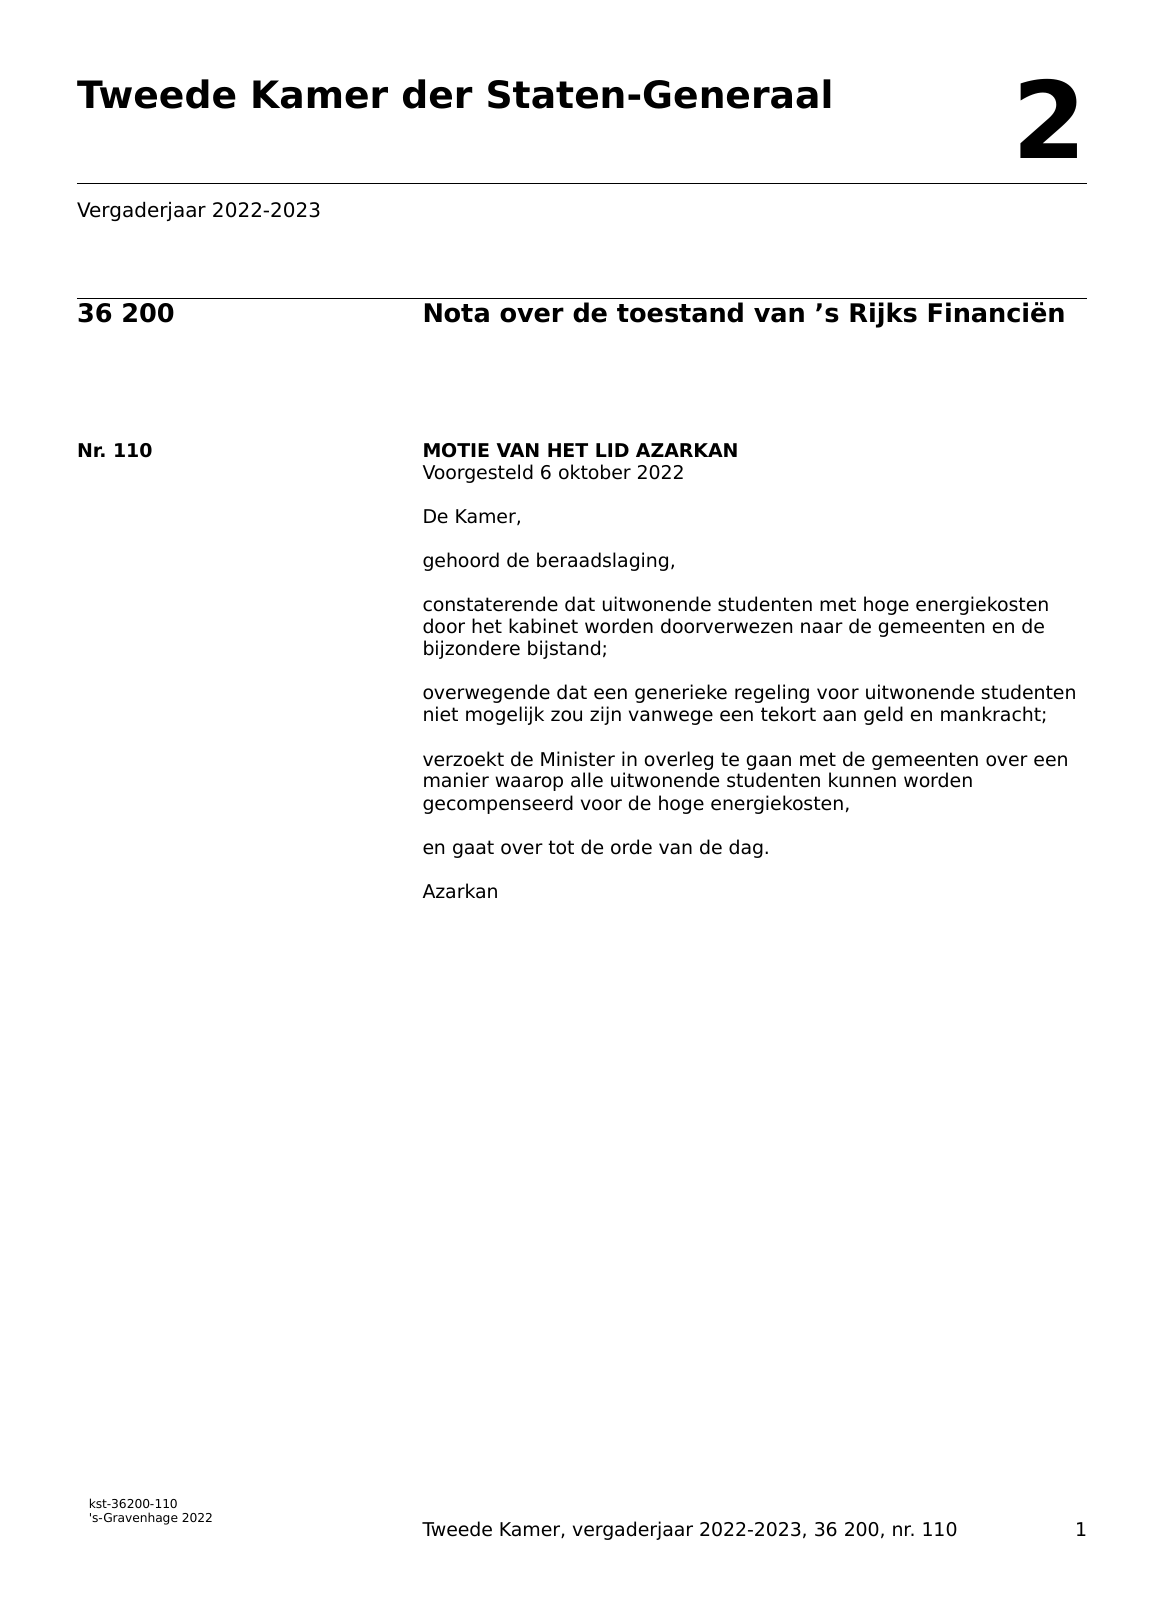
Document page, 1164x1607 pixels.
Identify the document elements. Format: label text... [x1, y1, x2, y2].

text Voorgesteld 6 oktober 2022 [422, 462, 1087, 484]
text constaterende dat uitwonende studenten met hoge energiekosten door het kabinet worden doorverwezen naar de gemeenten en de bijzondere bijstand; [422, 594, 1087, 660]
text 's-Gravenhage 2022 [88, 1511, 323, 1525]
table_cell Vergaderjaar 2022-2023 [77, 184, 1087, 298]
text De Kamer, [422, 506, 1087, 528]
subtitle 36 200 Nota over de toestand van ’s Rijks Financiën [77, 299, 1087, 329]
table_header Tweede Kamer der Staten-Generaal [77, 59, 886, 183]
text kst-36200-110 [88, 1497, 323, 1511]
subtitle Nr. 110 MOTIE VAN HET LID AZARKAN [77, 440, 1087, 462]
text gehoord de beraadslaging, [422, 550, 1087, 572]
text en gaat over tot de orde van de dag. [422, 837, 1087, 858]
text Azarkan [422, 881, 1087, 903]
text verzoekt de Minister in overleg te gaan met de gemeenten over een manier waarop alle uitwonende studenten kunnen worden gecompenseerd voor de hoge energiekosten, [422, 748, 1087, 814]
text overwegende dat een generieke regeling voor uitwonende studenten niet mogelijk zou zijn vanwege een tekort aan geld en mankracht; [422, 682, 1087, 726]
table_header 2 [886, 59, 1087, 183]
